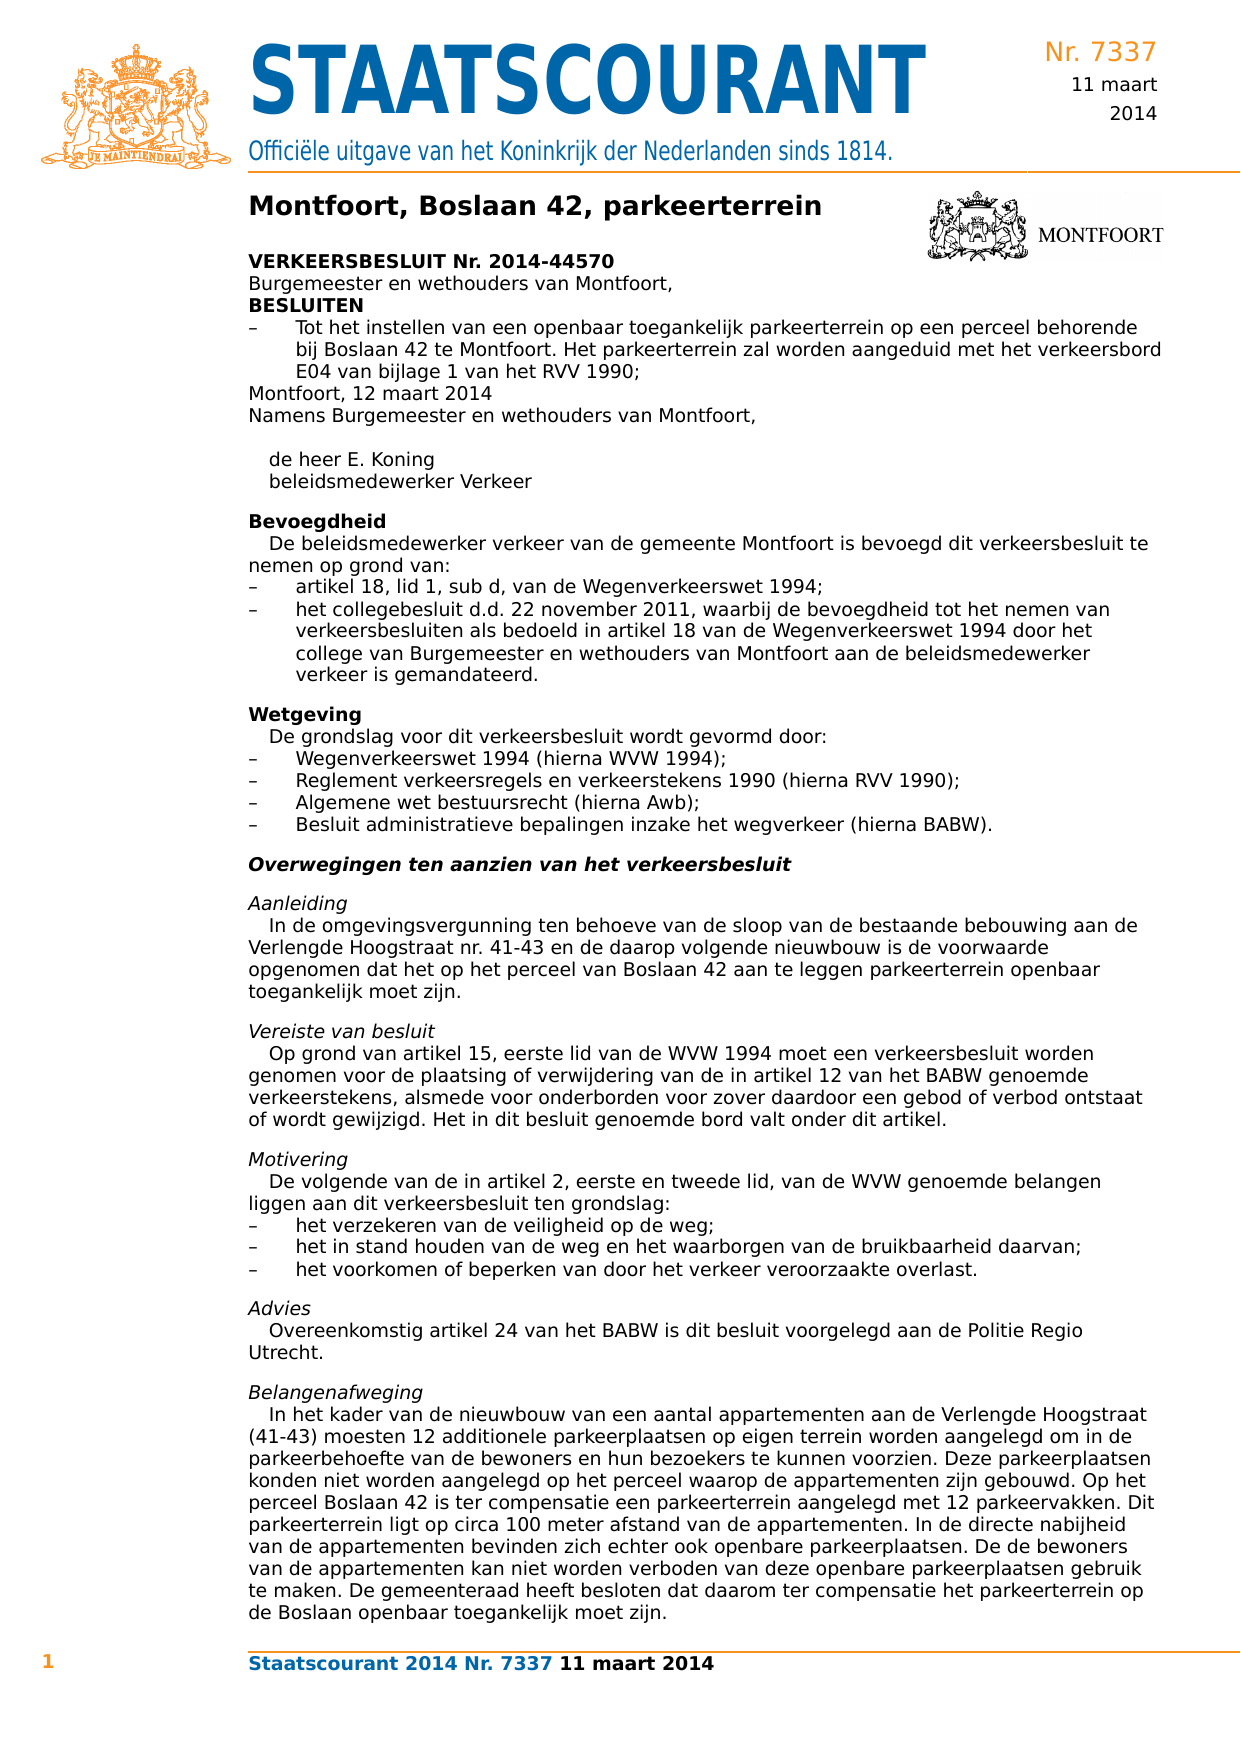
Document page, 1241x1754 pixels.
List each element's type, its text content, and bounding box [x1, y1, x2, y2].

text Namens Burgemeester en wethouders van Montfoort, [248, 405, 1163, 427]
text De grondslag voor dit verkeersbesluit wordt gevormd door: [248, 726, 1163, 748]
text BESLUITEN [248, 295, 1163, 317]
subtitle Aanleiding [248, 893, 1163, 915]
subtitle Bevoegdheid [248, 511, 1163, 532]
subtitle Wetgeving [248, 704, 1163, 726]
text In het kader van de nieuwbouw van een aantal appartementen aan de Verlengde Hoogstraat (41-43) moesten 12 additionele parkeerplaatsen op eigen terrein worden aangelegd om in de parkeerbehoefte van de bewoners en hun bezoekers te kunnen voorzien. Deze parkeerplaatsen konden niet worden aangelegd op het perceel waarop de appartementen zijn gebouwd. Op het perceel Boslaan 42 is ter compensatie een parkeerterrein aangelegd met 12 parkeervakken. Dit parkeerterrein ligt op circa 100 meter afstand van de appartementen. In de directe nabijheid van de appartementen bevinden zich echter ook openbare parkeerplaatsen. De de bewoners van de appartementen kan niet worden verboden van deze openbare parkeerplaatsen gebruik te maken. De gemeenteraad heeft besloten dat daarom ter compensatie het parkeerterrein op de Boslaan openbaar toegankelijk moet zijn. [248, 1404, 1163, 1623]
subtitle Belangenafweging [248, 1382, 1163, 1404]
subtitle Montfoort, 12 maart 2014 [248, 383, 1163, 405]
subtitle Vereiste van besluit [248, 1021, 1163, 1043]
text De beleidsmedewerker verkeer van de gemeente Montfoort is bevoegd dit verkeersbesluit te nemen op grond van: [248, 532, 1163, 576]
list het voorkomen of beperken van door het verkeer veroorzaakte overlast. [248, 1258, 1163, 1280]
text Burgemeester en wethouders van Montfoort, [248, 273, 1163, 295]
text Op grond van artikel 15, eerste lid van de WVW 1994 moet een verkeersbesluit worden genomen voor de plaatsing of verwijdering van de in artikel 12 van het BABW genoemde verkeerstekens, alsmede voor onderborden voor zover daardoor een gebod of verbod ontstaat of wordt gewijzigd. Het in dit besluit genoemde bord valt onder dit artikel. [248, 1043, 1163, 1131]
list Tot het instellen van een openbaar toegankelijk parkeerterrein op een perceel behorende bij Boslaan 42 te Montfoort. Het parkeerterrein zal worden aangeduid met het verkeersbord E04 van bijlage 1 van het RVV 1990; [248, 317, 1163, 383]
picture [927, 190, 1164, 262]
list Wegenverkeerswet 1994 (hierna WVW 1994); [248, 748, 1163, 770]
list artikel 18, lid 1, sub d, van de Wegenverkeerswet 1994; [248, 576, 1163, 598]
subtitle VERKEERSBESLUIT Nr. 2014-44570 [248, 251, 1163, 273]
subtitle Advies [248, 1298, 1163, 1320]
list Besluit administratieve bepalingen inzake het wegverkeer (hierna BABW). [248, 814, 1163, 836]
list Algemene wet bestuursrecht (hierna Awb); [248, 792, 1163, 814]
list het verzekeren van de veiligheid op de weg; [248, 1214, 1163, 1236]
text De volgende van de in artikel 2, eerste en tweede lid, van de WVW genoemde belangen liggen aan dit verkeersbesluit ten grondslag: [248, 1171, 1163, 1214]
text de heer E. Koning [248, 449, 1163, 471]
list het collegebesluit d.d. 22 november 2011, waarbij de bevoegdheid tot het nemen van verkeersbesluiten als bedoeld in artikel 18 van de Wegenverkeerswet 1994 door het college van Burgemeester en wethouders van Montfoort aan de beleidsmedewerker verkeer is gemandateerd. [248, 598, 1163, 686]
subtitle Overwegingen ten aanzien van het verkeersbesluit [248, 854, 1163, 876]
list Reglement verkeersregels en verkeerstekens 1990 (hierna RVV 1990); [248, 770, 1163, 792]
picture [41, 44, 231, 169]
text beleidsmedewerker Verkeer [248, 471, 1163, 493]
list het in stand houden van de weg en het waarborgen van de bruikbaarheid daarvan; [248, 1236, 1163, 1258]
subtitle Montfoort, Boslaan 42, parkeerterrein [248, 191, 927, 222]
text Overeenkomstig artikel 24 van het BABW is dit besluit voorgelegd aan de Politie Regio Utrecht. [248, 1320, 1163, 1364]
subtitle Motivering [248, 1148, 1163, 1171]
text In de omgevingsvergunning ten behoeve van de sloop van de bestaande bebouwing aan de Verlengde Hoogstraat nr. 41-43 en de daarop volgende nieuwbouw is de voorwaarde opgenomen dat het op het perceel van Boslaan 42 aan te leggen parkeerterrein openbaar toegankelijk moet zijn. [248, 915, 1163, 1003]
